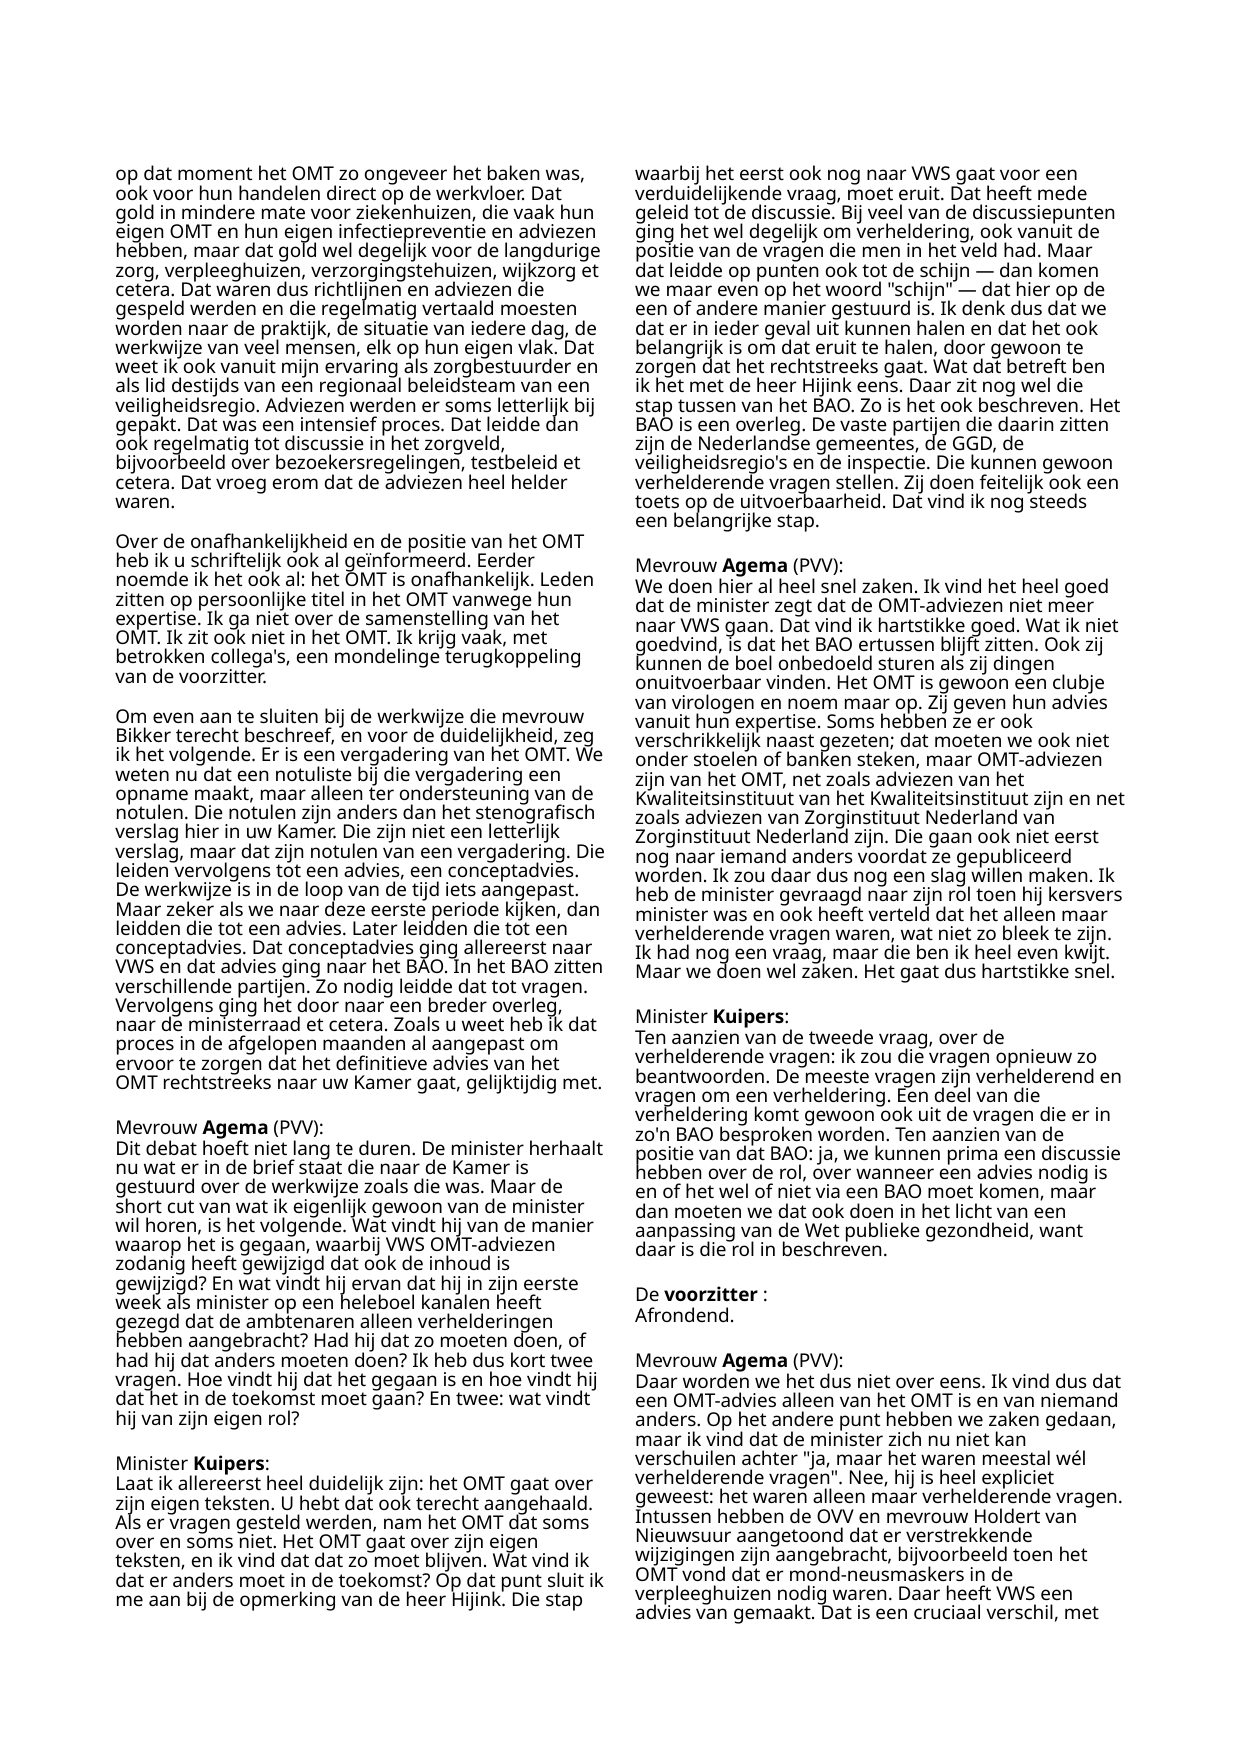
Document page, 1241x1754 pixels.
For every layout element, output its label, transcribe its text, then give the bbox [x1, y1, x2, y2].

text Ten aanzien van de tweede vraag, over de verhelderende vragen: ik zou die vragen opnieuw zo beantwoorden. De meeste vragen zijn verhelderend en vragen om een verheldering. Een deel van die verheldering komt gewoon ook uit de vragen die er in zo'n BAO besproken worden. Ten aanzien van de positie van dat BAO: ja, we kunnen prima een discussie hebben over de rol, over wanneer een advies nodig is en of het wel of niet via een BAO moet komen, maar dan moeten we dat ook doen in het licht van een aanpassing van de Wet publieke gezondheid, want daar is die rol in beschreven. [635, 1029, 1125, 1261]
text Daar worden we het dus niet over eens. Ik vind dus dat een OMT-advies alleen van het OMT is en van niemand anders. Op het andere punt hebben we zaken gedaan, maar ik vind dat de minister zich nu niet kan verschuilen achter "ja, maar het waren meestal wél verhelderende vragen". Nee, hij is heel expliciet geweest: het waren alleen maar verhelderende vragen. Intussen hebben de OVV en mevrouw Holdert van Nieuwsuur aangetoond dat er verstrekkende wijzigingen zijn aangebracht, bijvoorbeeld toen het OMT vond dat er mond-neusmaskers in de verpleeghuizen nodig waren. Daar heeft VWS een advies van gemaakt. Dat is een cruciaal verschil, met [635, 1373, 1125, 1623]
text Over de onafhankelijkheid en de positie van het OMT heb ik u schriftelijk ook al geïnformeerd. Eerder noemde ik het ook al: het OMT is onafhankelijk. Leden zitten op persoonlijke titel in het OMT vanwege hun expertise. Ik ga niet over de samenstelling van het OMT. Ik zit ook niet in het OMT. Ik krijg vaak, met betrokken collega's, een mondelinge terugkoppeling van de voorzitter. [115, 533, 605, 687]
text op dat moment het OMT zo ongeveer het baken was, ook voor hun handelen direct op de werkvloer. Dat gold in mindere mate voor ziekenhuizen, die vaak hun eigen OMT en hun eigen infectiepreventie en adviezen hebben, maar dat gold wel degelijk voor de langdurige zorg, verpleeghuizen, verzorgingstehuizen, wijkzorg et cetera. Dat waren dus richtlijnen en adviezen die gespeld werden en die regelmatig vertaald moesten worden naar de praktijk, de situatie van iedere dag, de werkwijze van veel mensen, elk op hun eigen vlak. Dat weet ik ook vanuit mijn ervaring als zorgbestuurder en als lid destijds van een regionaal beleidsteam van een veiligheidsregio. Adviezen werden er soms letterlijk bij gepakt. Dat was een intensief proces. Dat leidde dan ook regelmatig tot discussie in het zorgveld, bijvoorbeeld over bezoekersregelingen, testbeleid et cetera. Dat vroeg erom dat de adviezen heel helder waren. [115, 165, 605, 512]
text We doen hier al heel snel zaken. Ik vind het heel goed dat de minister zegt dat de OMT-adviezen niet meer naar VWS gaan. Dat vind ik hartstikke goed. Wat ik niet goedvind, is dat het BAO ertussen blijft zitten. Ook zij kunnen de boel onbedoeld sturen als zij dingen onuitvoerbaar vinden. Het OMT is gewoon een clubje van virologen en noem maar op. Zij geven hun advies vanuit hun expertise. Soms hebben ze er ook verschrikkelijk naast gezeten; dat moeten we ook niet onder stoelen of banken steken, maar OMT-adviezen zijn van het OMT, net zoals adviezen van het Kwaliteitsinstituut van het Kwaliteitsinstituut zijn en net zoals adviezen van Zorginstituut Nederland van Zorginstituut Nederland zijn. Die gaan ook niet eerst nog naar iemand anders voordat ze gepubliceerd worden. Ik zou daar dus nog een slag willen maken. Ik heb de minister gevraagd naar zijn rol toen hij kersvers minister was en ook heeft verteld dat het alleen maar verhelderende vragen waren, wat niet zo bleek te zijn. Ik had nog een vraag, maar die ben ik heel even kwijt. Maar we doen wel zaken. Het gaat dus hartstikke snel. [635, 578, 1125, 983]
text De voorzitter : [635, 1281, 1125, 1307]
text Minister Kuipers: [635, 1003, 1125, 1029]
text Afrondend. [635, 1307, 1125, 1326]
text Mevrouw Agema (PVV): [635, 552, 1125, 578]
text Om even aan te sluiten bij de werkwijze die mevrouw Bikker terecht beschreef, en voor de duidelijkheid, zeg ik het volgende. Er is een vergadering van het OMT. We weten nu dat een notuliste bij die vergadering een opname maakt, maar alleen ter ondersteuning van de notulen. Die notulen zijn anders dan het stenografisch verslag hier in uw Kamer. Die zijn niet een letterlijk verslag, maar dat zijn notulen van een vergadering. Die leiden vervolgens tot een advies, een conceptadvies. De werkwijze is in de loop van de tijd iets aangepast. Maar zeker als we naar deze eerste periode kijken, dan leidden die tot een advies. Later leidden die tot een conceptadvies. Dat conceptadvies ging allereerst naar VWS en dat advies ging naar het BAO. In het BAO zitten verschillende partijen. Zo nodig leidde dat tot vragen. Vervolgens ging het door naar een breder overleg, naar de ministerraad et cetera. Zoals u weet heb ik dat proces in de afgelopen maanden al aangepast om ervoor te zorgen dat het definitieve advies van het OMT rechtstreeks naar uw Kamer gaat, gelijktijdig met. [115, 708, 605, 1093]
text Laat ik allereerst heel duidelijk zijn: het OMT gaat over zijn eigen teksten. U hebt dat ook terecht aangehaald. Als er vragen gesteld werden, nam het OMT dat soms over en soms niet. Het OMT gaat over zijn eigen teksten, en ik vind dat dat zo moet blijven. Wat vind ik dat er anders moet in de toekomst? Op dat punt sluit ik me aan bij de opmerking van de heer Hijink. Die stap [115, 1475, 605, 1610]
text Mevrouw Agema (PVV): [115, 1114, 605, 1140]
text Dit debat hoeft niet lang te duren. De minister herhaalt nu wat er in de brief staat die naar de Kamer is gestuurd over de werkwijze zoals die was. Maar de short cut van wat ik eigenlijk gewoon van de minister wil horen, is het volgende. Wat vindt hij van de manier waarop het is gegaan, waarbij VWS OMT-adviezen zodanig heeft gewijzigd dat ook de inhoud is gewijzigd? En wat vindt hij ervan dat hij in zijn eerste week als minister op een heleboel kanalen heeft gezegd dat de ambtenaren alleen verhelderingen hebben aangebracht? Had hij dat zo moeten doen, of had hij dat anders moeten doen? Ik heb dus kort twee vragen. Hoe vindt hij dat het gegaan is en hoe vindt hij dat het in de toekomst moet gaan? En twee: wat vindt hij van zijn eigen rol? [115, 1140, 605, 1429]
text Mevrouw Agema (PVV): [635, 1347, 1125, 1373]
text Minister Kuipers: [115, 1450, 605, 1475]
text waarbij het eerst ook nog naar VWS gaat voor een verduidelijkende vraag, moet eruit. Dat heeft mede geleid tot de discussie. Bij veel van de discussiepunten ging het wel degelijk om verheldering, ook vanuit de positie van de vragen die men in het veld had. Maar dat leidde op punten ook tot de schijn — dan komen we maar even op het woord "schijn" — dat hier op de een of andere manier gestuurd is. Ik denk dus dat we dat er in ieder geval uit kunnen halen en dat het ook belangrijk is om dat eruit te halen, door gewoon te zorgen dat het rechtstreeks gaat. Wat dat betreft ben ik het met de heer Hijink eens. Daar zit nog wel die stap tussen van het BAO. Zo is het ook beschreven. Het BAO is een overleg. De vaste partijen die daarin zitten zijn de Nederlandse gemeentes, de GGD, de veiligheidsregio's en de inspectie. Die kunnen gewoon verhelderende vragen stellen. Zij doen feitelijk ook een toets op de uitvoerbaarheid. Dat vind ik nog steeds een belangrijke stap. [635, 165, 1125, 531]
